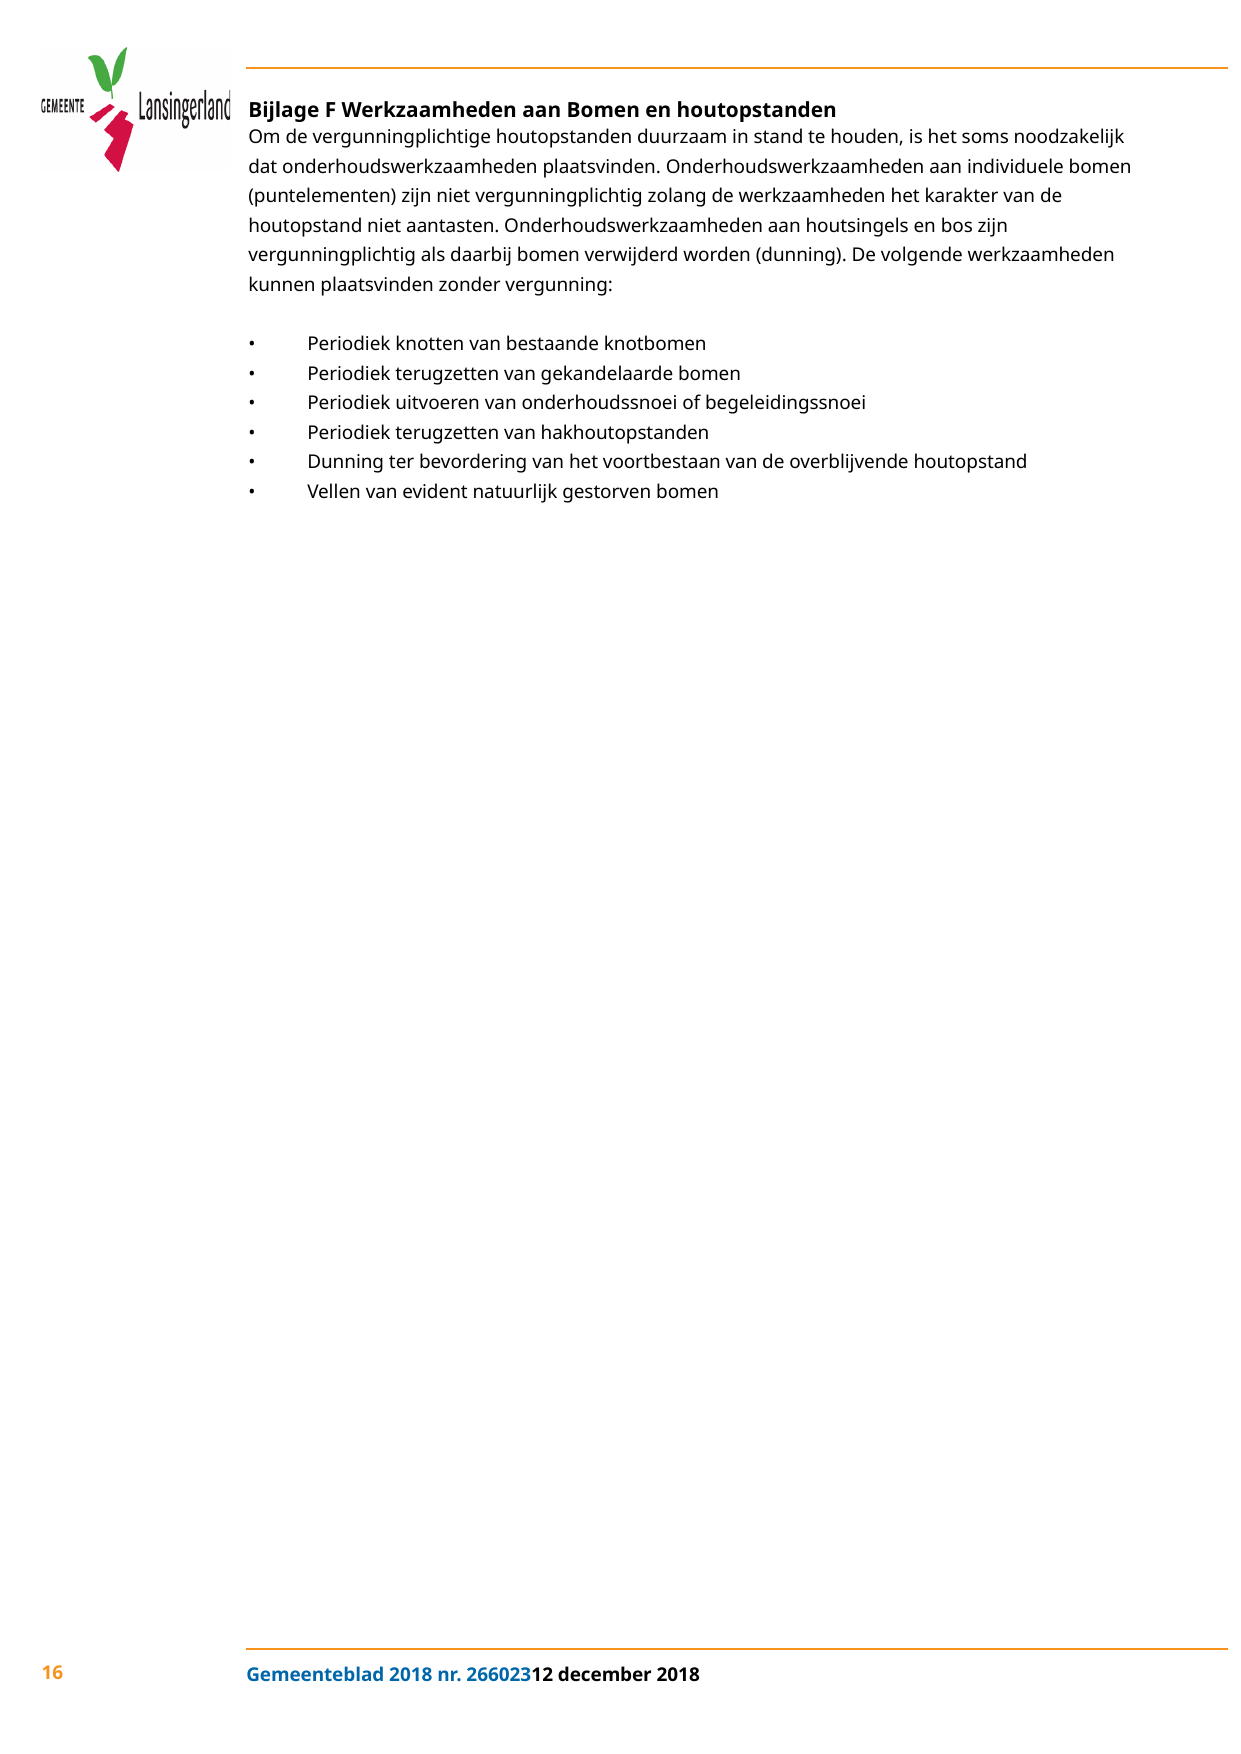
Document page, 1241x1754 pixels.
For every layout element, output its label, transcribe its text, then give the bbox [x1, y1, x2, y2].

list Periodiek knotten van bestaande knotbomen [248, 330, 1152, 356]
list Dunning ter bevordering van het voortbestaan van de overblijvende houtopstand [248, 449, 1152, 474]
picture [41, 47, 231, 172]
list Vellen van evident natuurlijk gestorven bomen [248, 478, 1152, 504]
list Periodiek terugzetten van hakhoutopstanden [248, 419, 1152, 445]
list Periodiek terugzetten van gekandelaarde bomen [248, 360, 1152, 386]
list Periodiek uitvoeren van onderhoudssnoei of begeleidingssnoei [248, 389, 1152, 415]
text Bijlage F Werkzaamheden aan Bomen en houtopstanden [248, 95, 1152, 123]
text Om de vergunningplichtige houtopstanden duurzaam in stand te houden, is het soms noodzakelijk dat onderhoudswerkzaamheden plaatsvinden. Onderhoudswerkzaamheden aan individuele bomen (puntelementen) zijn niet vergunningplichtig zolang de werkzaamheden het karakter van de houtopstand niet aantasten. Onderhoudswerkzaamheden aan houtsingels en bos zijn vergunningplichtig als daarbij bomen verwijderd worden (dunning). De volgende werkzaamheden kunnen plaatsvinden zonder vergunning: [248, 123, 1152, 297]
